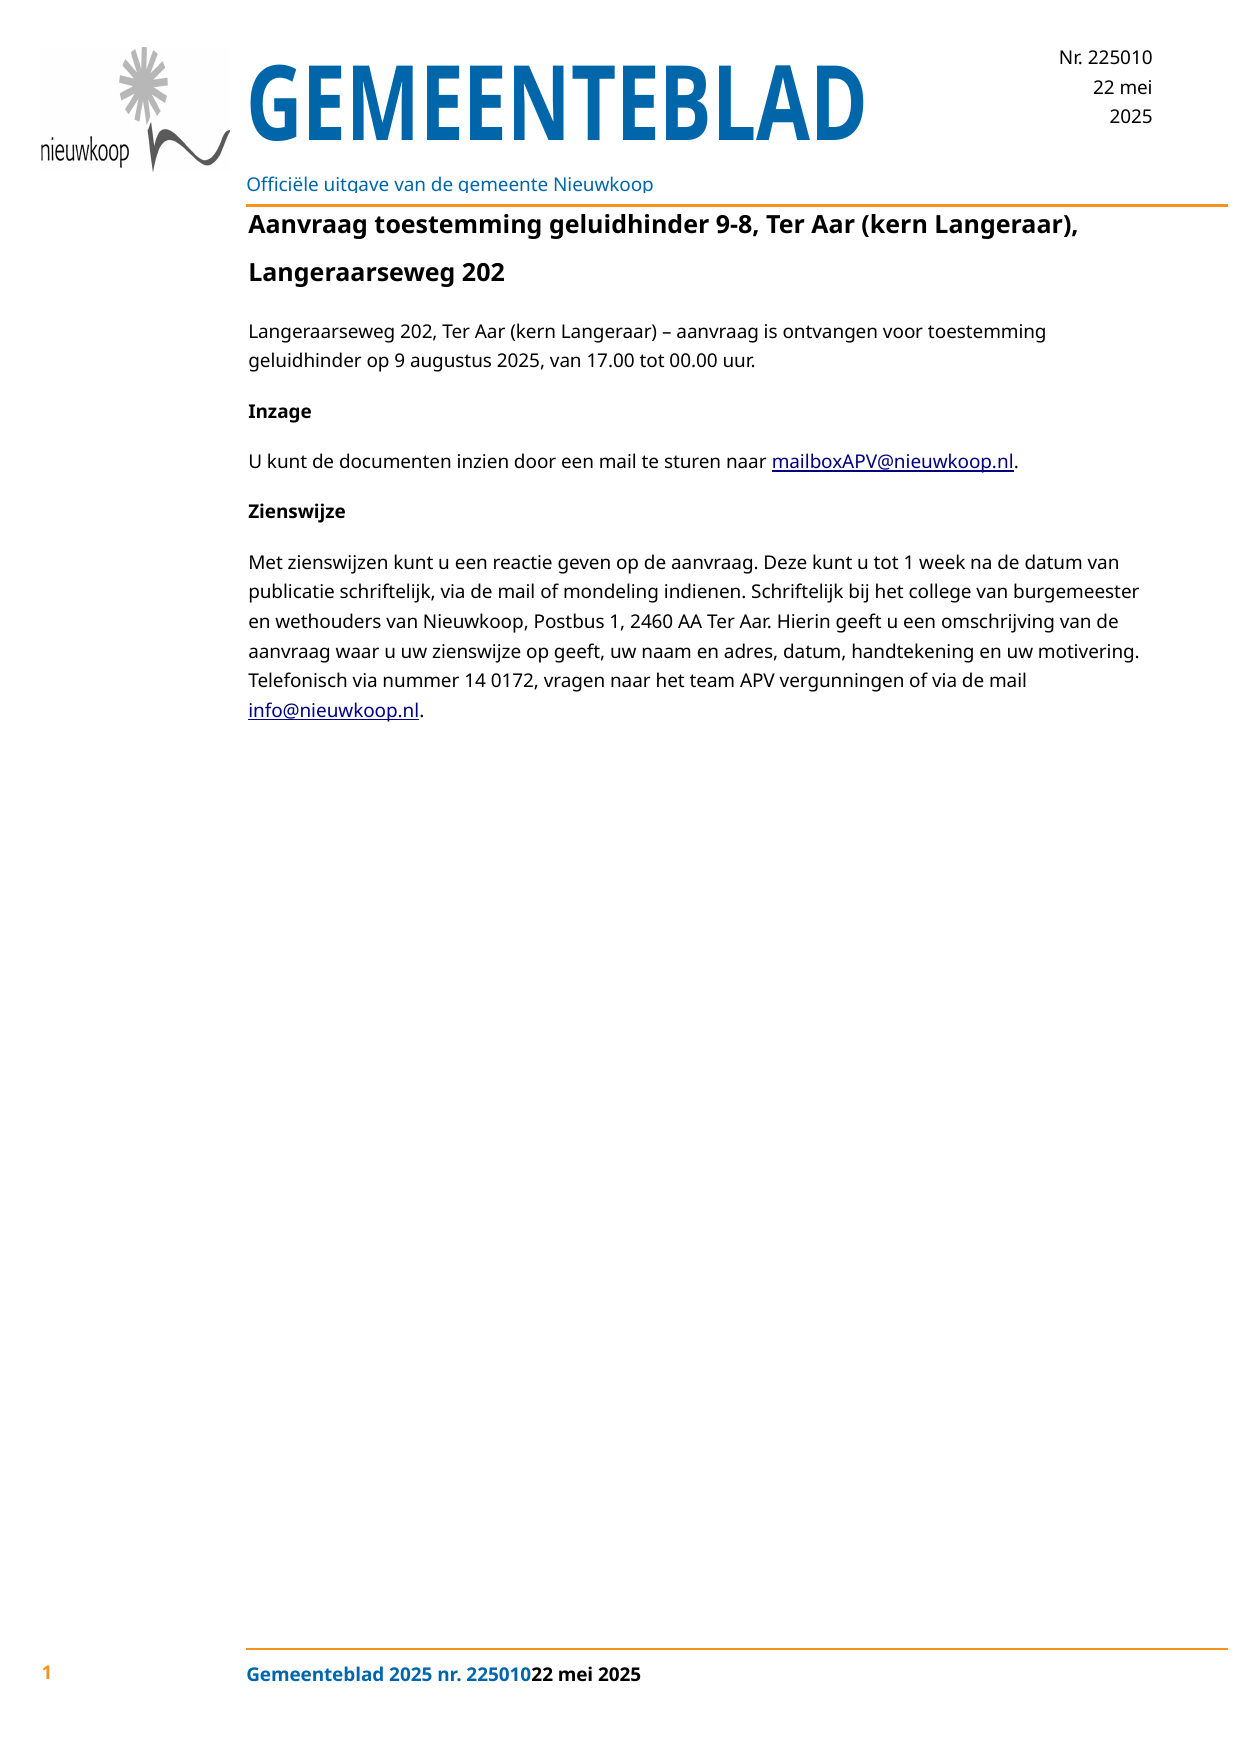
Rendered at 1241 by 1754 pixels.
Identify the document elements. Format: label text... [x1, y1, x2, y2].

text Zienswijze [248, 499, 1152, 524]
text Met zienswijzen kunt u een reactie geven op de aanvraag. Deze kunt u tot 1 week na de datum van publicatie schriftelijk, via de mail of mondeling indienen. Schriftelijk bij het college van burgemeester en wethouders van Nieuwkoop, Postbus 1, 2460 AA Ter Aar. Hierin geeft u een omschrijving van de aanvraag waar u uw zienswijze op geeft, uw naam en adres, datum, handtekening en uw motivering. Telefonisch via nummer 14 0172, vragen naar het team APV vergunningen of via de mail info@nieuwkoop.nl. [248, 549, 1152, 723]
text Inzage [248, 398, 1152, 424]
text Langeraarseweg 202, Ter Aar (kern Langeraar) – aanvraag is ontvangen voor toestemming geluidhinder op 9 augustus 2025, van 17.00 tot 00.00 uur. [248, 318, 1152, 373]
picture [41, 47, 231, 172]
text U kunt de documenten inzien door een mail te sturen naar mailboxAPV@nieuwkoop.nl. [248, 448, 1152, 474]
text Aanvraag toestemming geluidhinder 9-8, Ter Aar (kern Langeraar), Langeraarseweg 202 [248, 207, 1152, 288]
